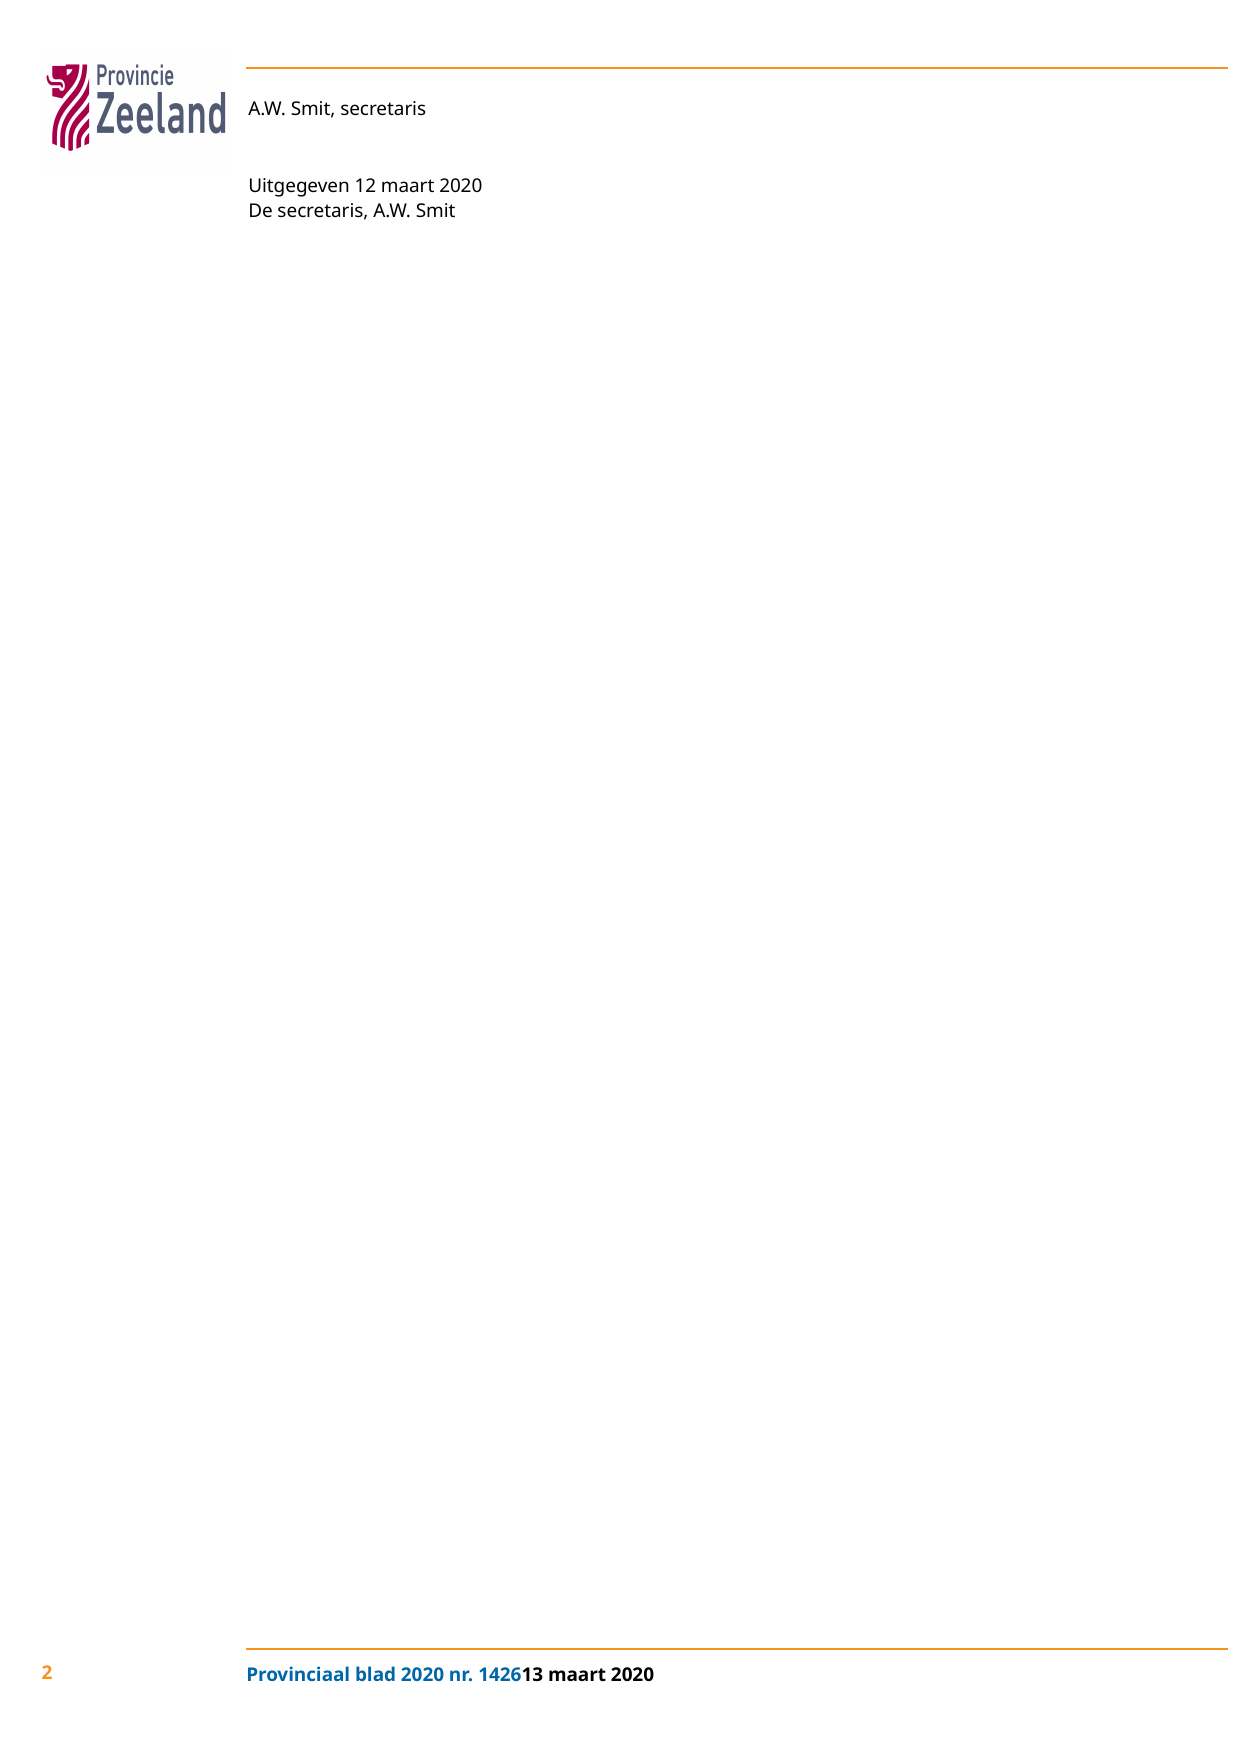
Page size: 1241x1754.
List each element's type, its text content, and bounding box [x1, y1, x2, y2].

text A.W. Smit, secretaris [248, 95, 1152, 121]
text De secretaris, A.W. Smit [248, 198, 1152, 223]
picture [41, 47, 231, 172]
text Uitgegeven 12 maart 2020 [248, 172, 1152, 198]
